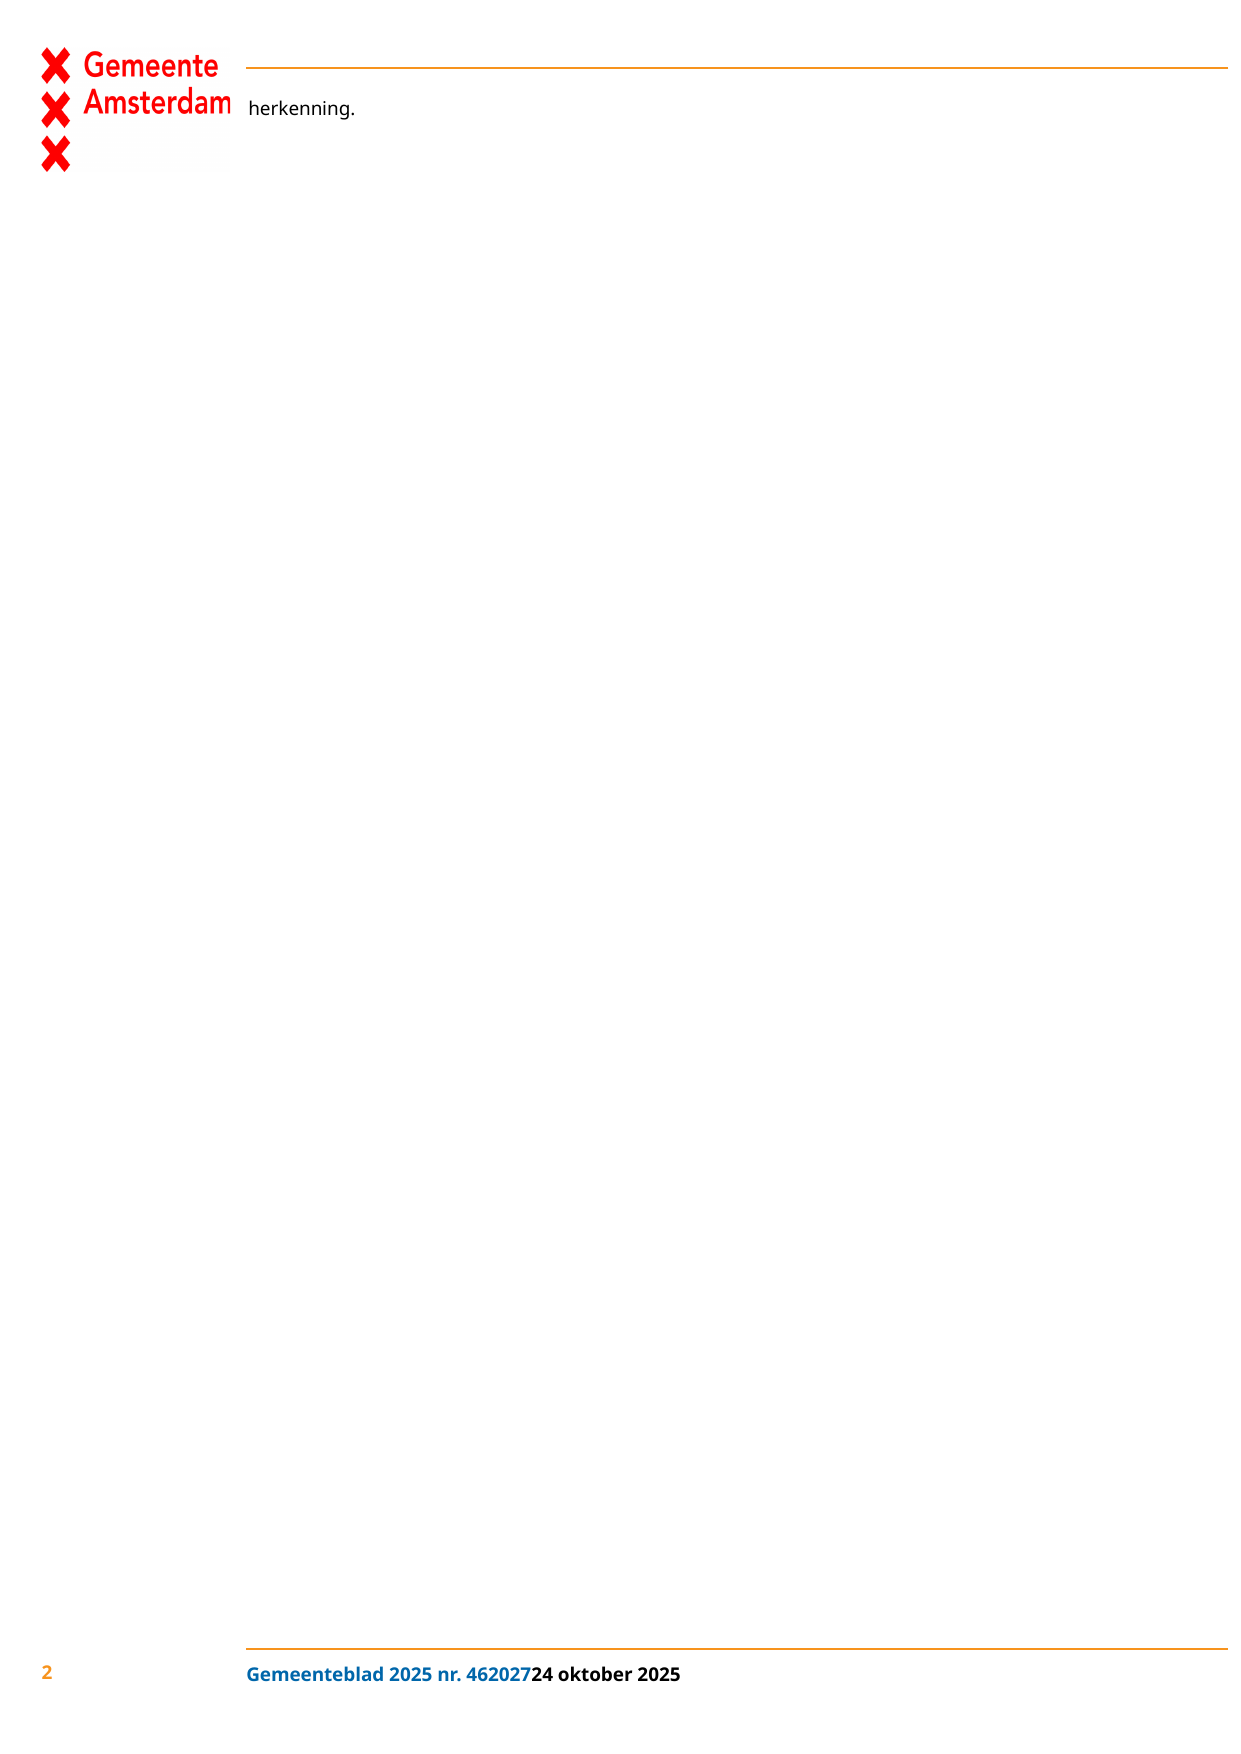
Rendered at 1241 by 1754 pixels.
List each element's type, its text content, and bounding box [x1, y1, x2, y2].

text herkenning. [248, 95, 1152, 121]
picture [41, 47, 231, 172]
